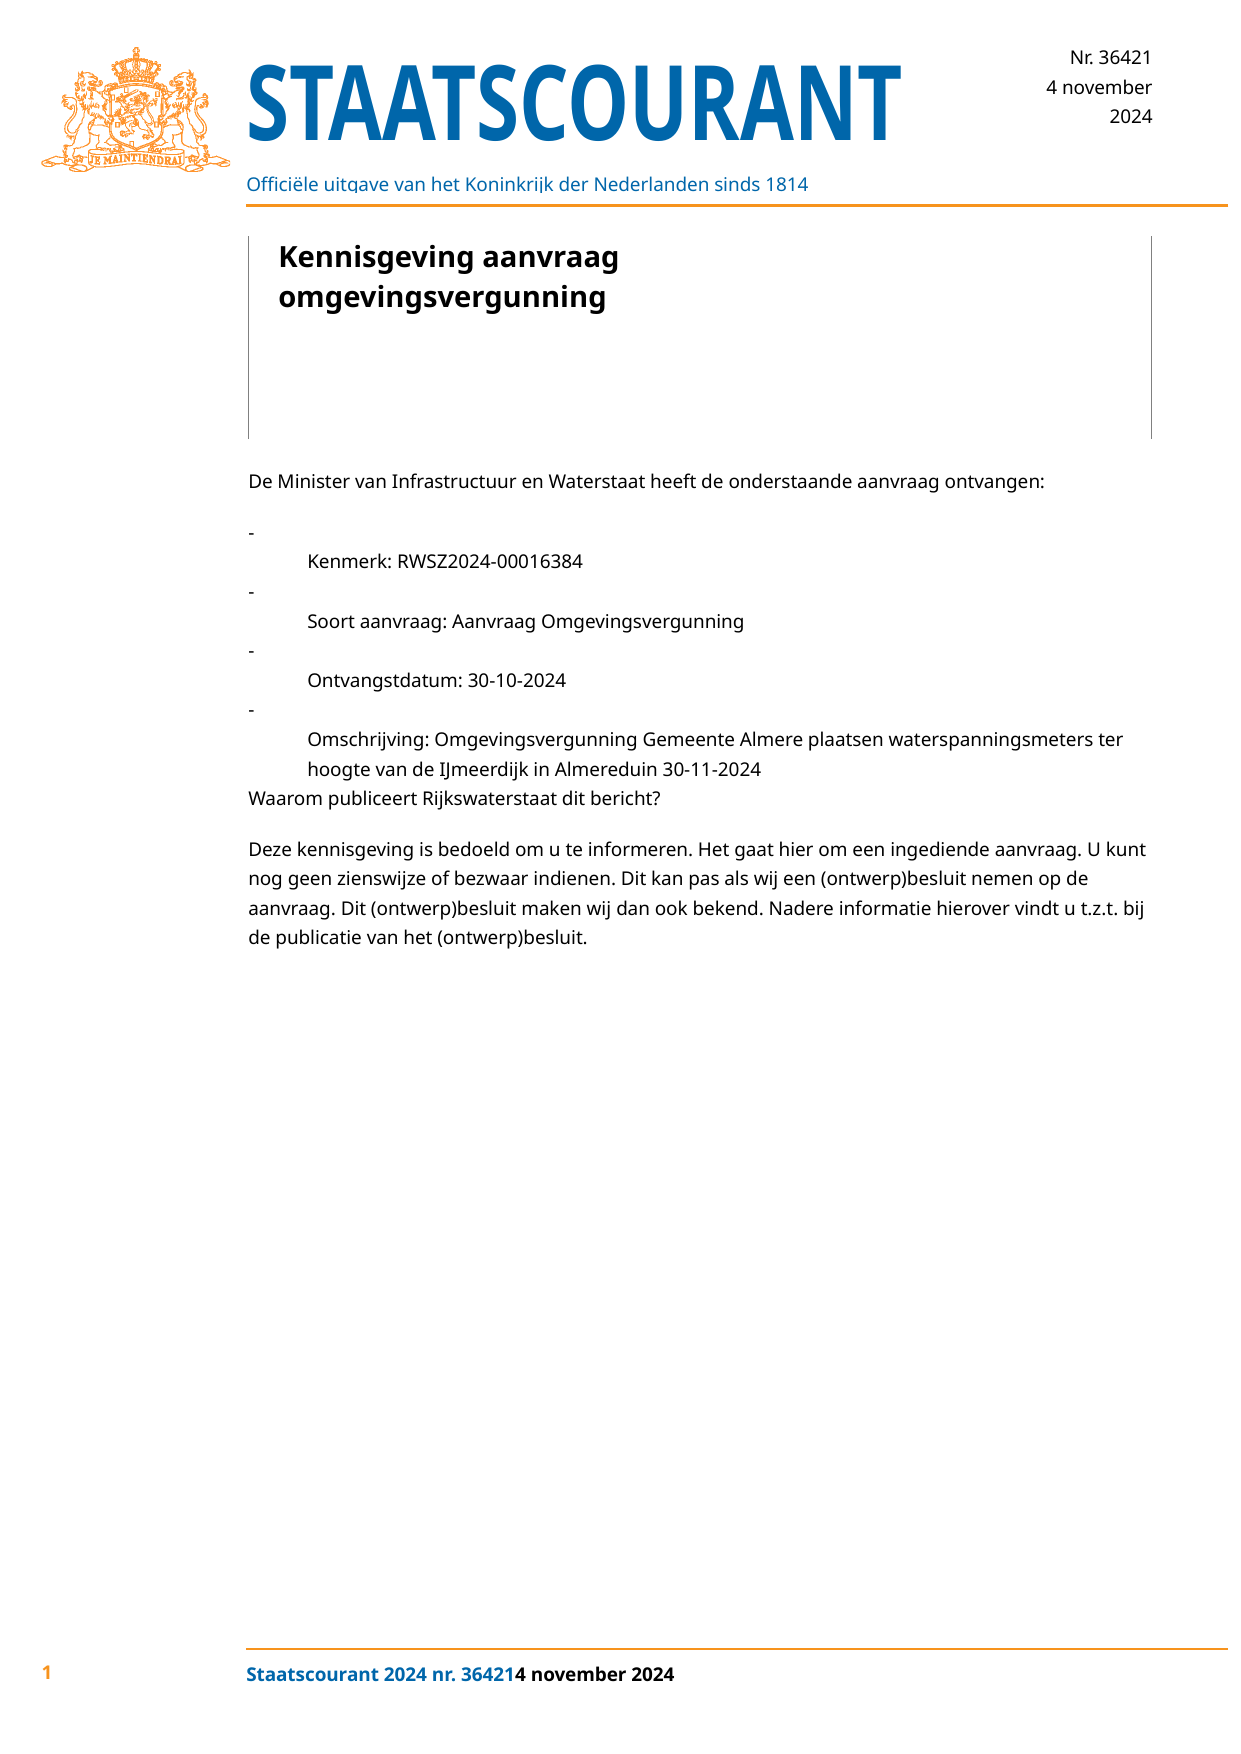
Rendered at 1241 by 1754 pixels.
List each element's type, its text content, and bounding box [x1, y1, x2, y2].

table_header [850, 414, 1151, 439]
table_header [850, 236, 912, 413]
table_header [1090, 236, 1151, 413]
list Soort aanvraag: Aanvraag Omgevingsvergunning [248, 608, 1152, 633]
text Waarom publiceert Rijkswaterstaat dit bericht? [248, 785, 1152, 811]
list Ontvangstdatum: 30-10-2024 [248, 667, 1152, 693]
table_header Kennisgeving aanvraag omgevingsvergunning [249, 236, 850, 439]
picture [41, 47, 231, 172]
text De Minister van Infrastructuur en Waterstaat heeft de onderstaande aanvraag ontvangen: [248, 469, 1152, 494]
list Kenmerk: RWSZ2024-00016384 [248, 549, 1152, 574]
list Omschrijving: Omgevingsvergunning Gemeente Almere plaatsen waterspanningsmeters ter hoogte van de IJmeerdijk in Almereduin 30-11-2024 [248, 726, 1152, 781]
text Deze kennisgeving is bedoeld om u te informeren. Het gaat hier om een ingediende aanvraag. U kunt nog geen zienswijze of bezwaar indienen. Dit kan pas als wij een (ontwerp)besluit nemen op de aanvraag. Dit (ontwerp)besluit maken wij dan ook bekend. Nadere informatie hierover vindt u t.z.t. bij de publicatie van het (ontwerp)besluit. [248, 836, 1152, 950]
picture [912, 236, 1090, 414]
